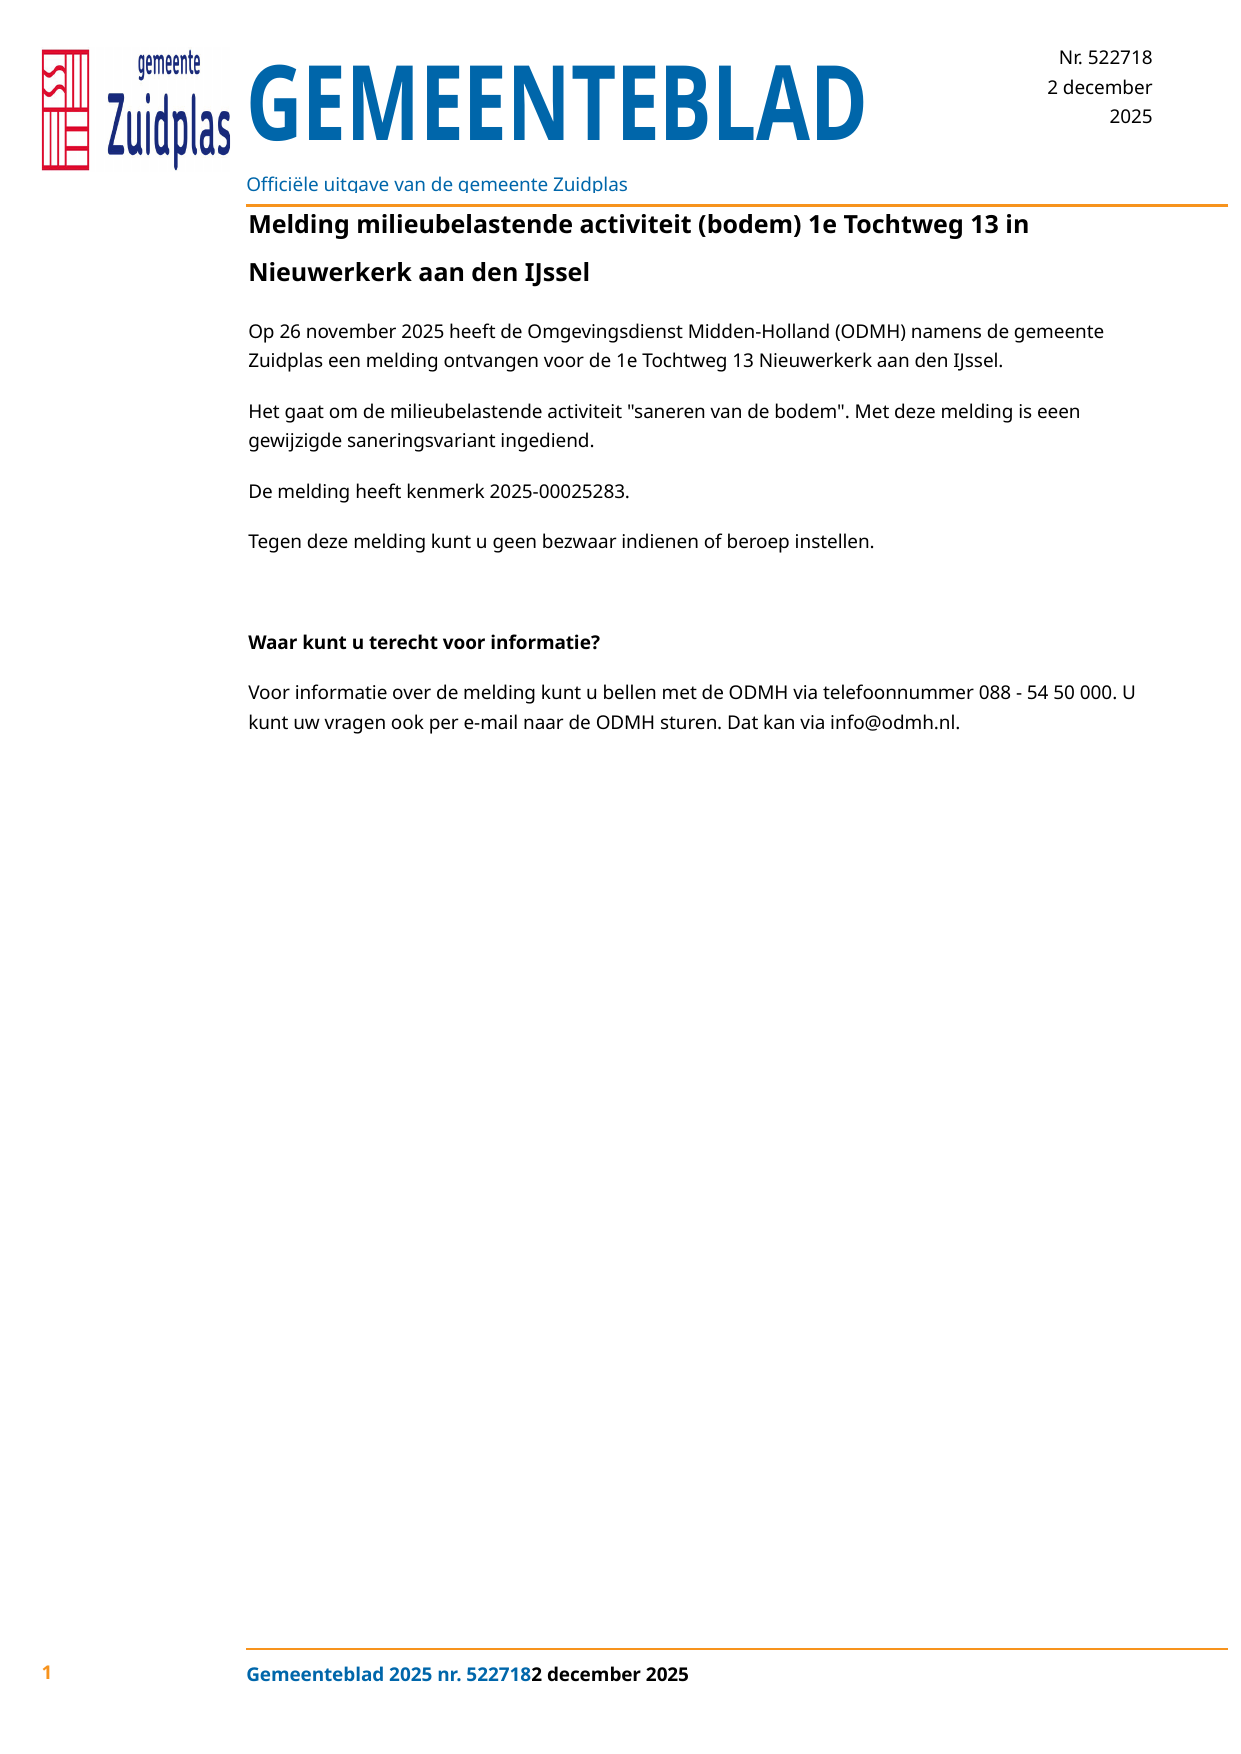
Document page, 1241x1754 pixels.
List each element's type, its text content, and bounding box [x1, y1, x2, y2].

text De melding heeft kenmerk 2025-00025283. [248, 478, 1152, 504]
picture [41, 47, 231, 172]
text Waar kunt u terecht voor informatie? [248, 629, 1152, 655]
text Op 26 november 2025 heeft de Omgevingsdienst Midden-Holland (ODMH) namens de gemeente Zuidplas een melding ontvangen voor de 1e Tochtweg 13 Nieuwerkerk aan den IJssel. [248, 318, 1152, 373]
text Voor informatie over de melding kunt u bellen met de ODMH via telefoonnummer 088 - 54 50 000. U kunt uw vragen ook per e-mail naar de ODMH sturen. Dat kan via info@odmh.nl. [248, 679, 1152, 735]
text Melding milieubelastende activiteit (bodem) 1e Tochtweg 13 in Nieuwerkerk aan den IJssel [248, 207, 1152, 288]
text Tegen deze melding kunt u geen bezwaar indienen of beroep instellen. [248, 528, 1152, 554]
text Het gaat om de milieubelastende activiteit "saneren van de bodem". Met deze melding is eeen gewijzigde saneringsvariant ingediend. [248, 398, 1152, 453]
